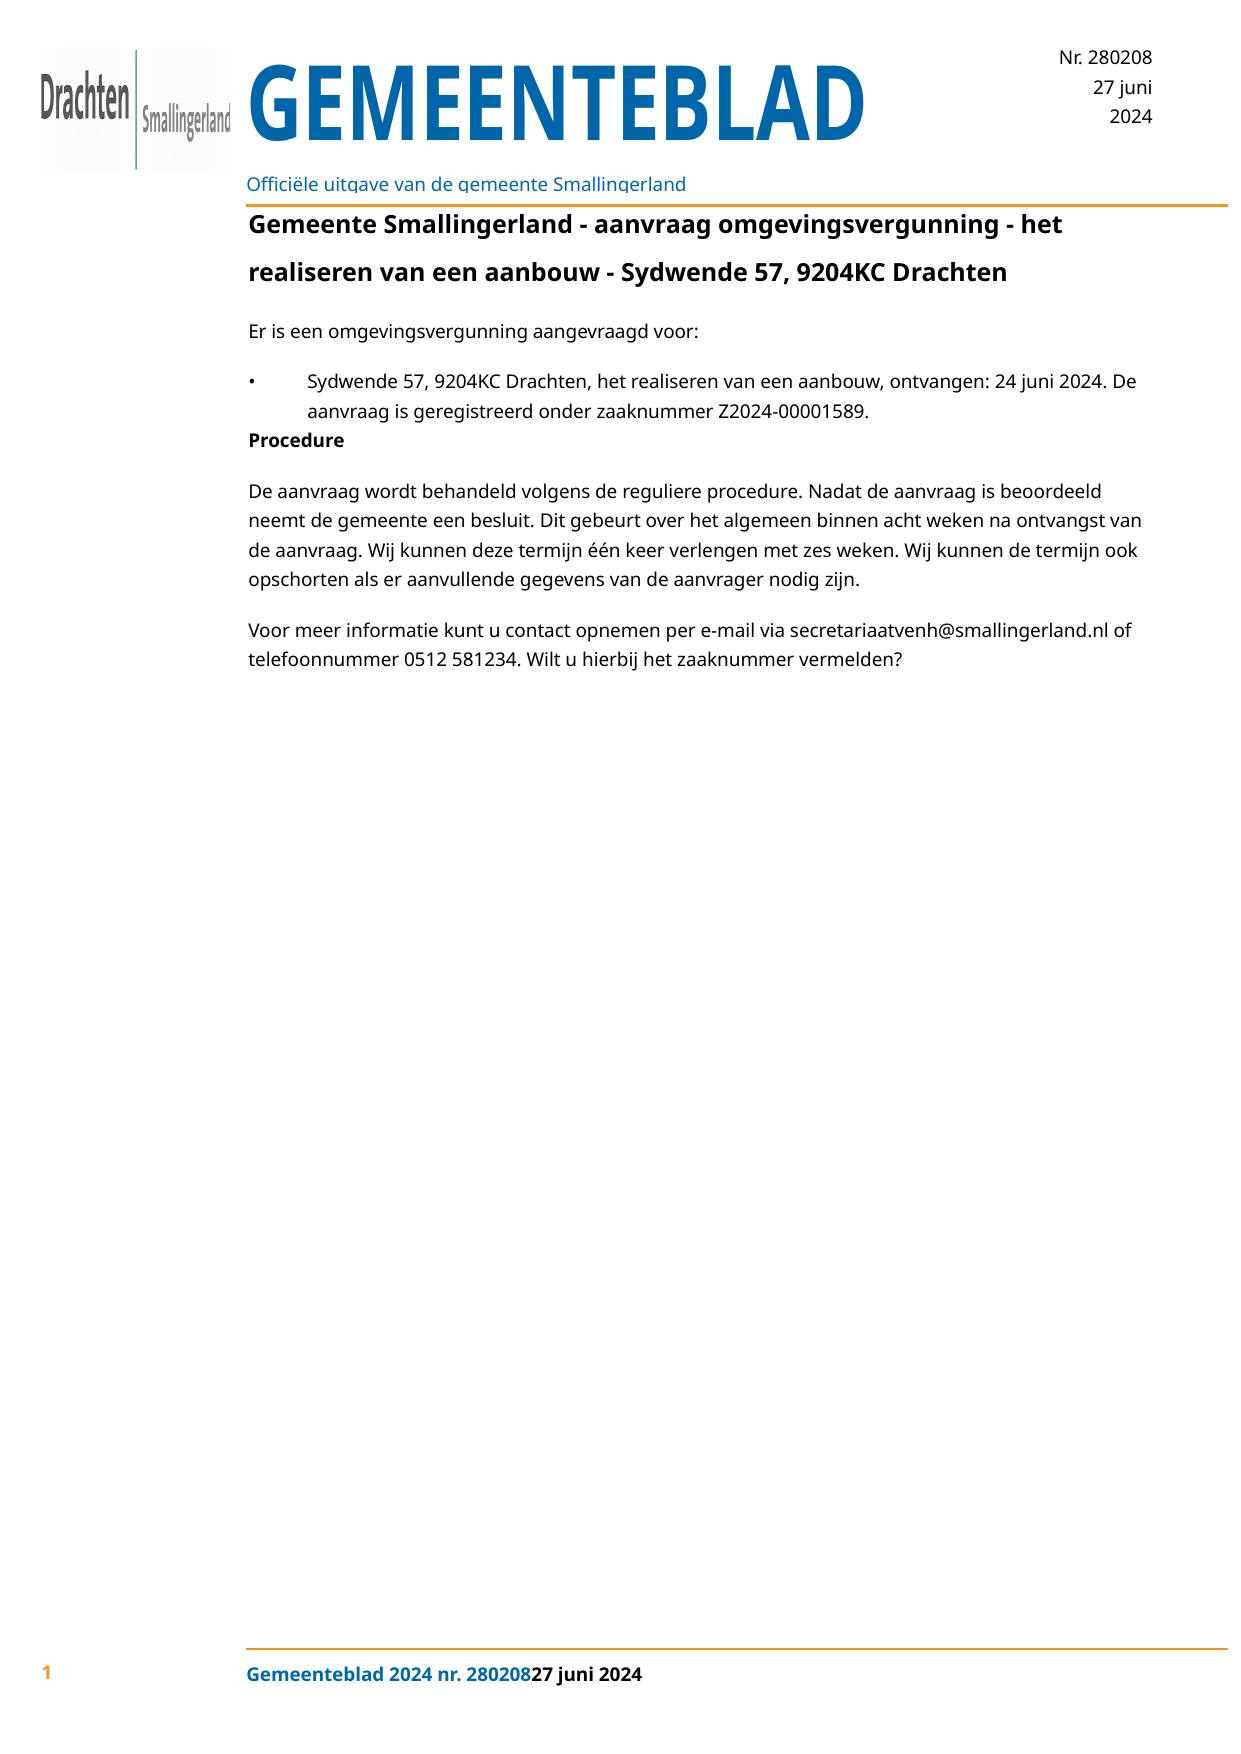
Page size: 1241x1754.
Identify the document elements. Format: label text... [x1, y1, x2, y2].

text Gemeente Smallingerland - aanvraag omgevingsvergunning - het realiseren van een aanbouw - Sydwende 57, 9204KC Drachten [248, 207, 1152, 288]
text Voor meer informatie kunt u contact opnemen per e-mail via secretariaatvenh@smallingerland.nl of telefoonnummer 0512 581234. Wilt u hierbij het zaaknummer vermelden? [248, 617, 1152, 672]
picture [41, 47, 231, 172]
list Sydwende 57, 9204KC Drachten, het realiseren van een aanbouw, ontvangen: 24 juni 2024. De aanvraag is geregistreerd onder zaaknummer Z2024-00001589. [248, 368, 1152, 424]
text Er is een omgevingsvergunning aangevraagd voor: [248, 318, 1152, 344]
text Procedure [248, 427, 1152, 453]
text De aanvraag wordt behandeld volgens de reguliere procedure. Nadat de aanvraag is beoordeeld neemt de gemeente een besluit. Dit gebeurt over het algemeen binnen acht weken na ontvangst van de aanvraag. Wij kunnen deze termijn één keer verlengen met zes weken. Wij kunnen de termijn ook opschorten als er aanvullende gegevens van de aanvrager nodig zijn. [248, 478, 1152, 592]
